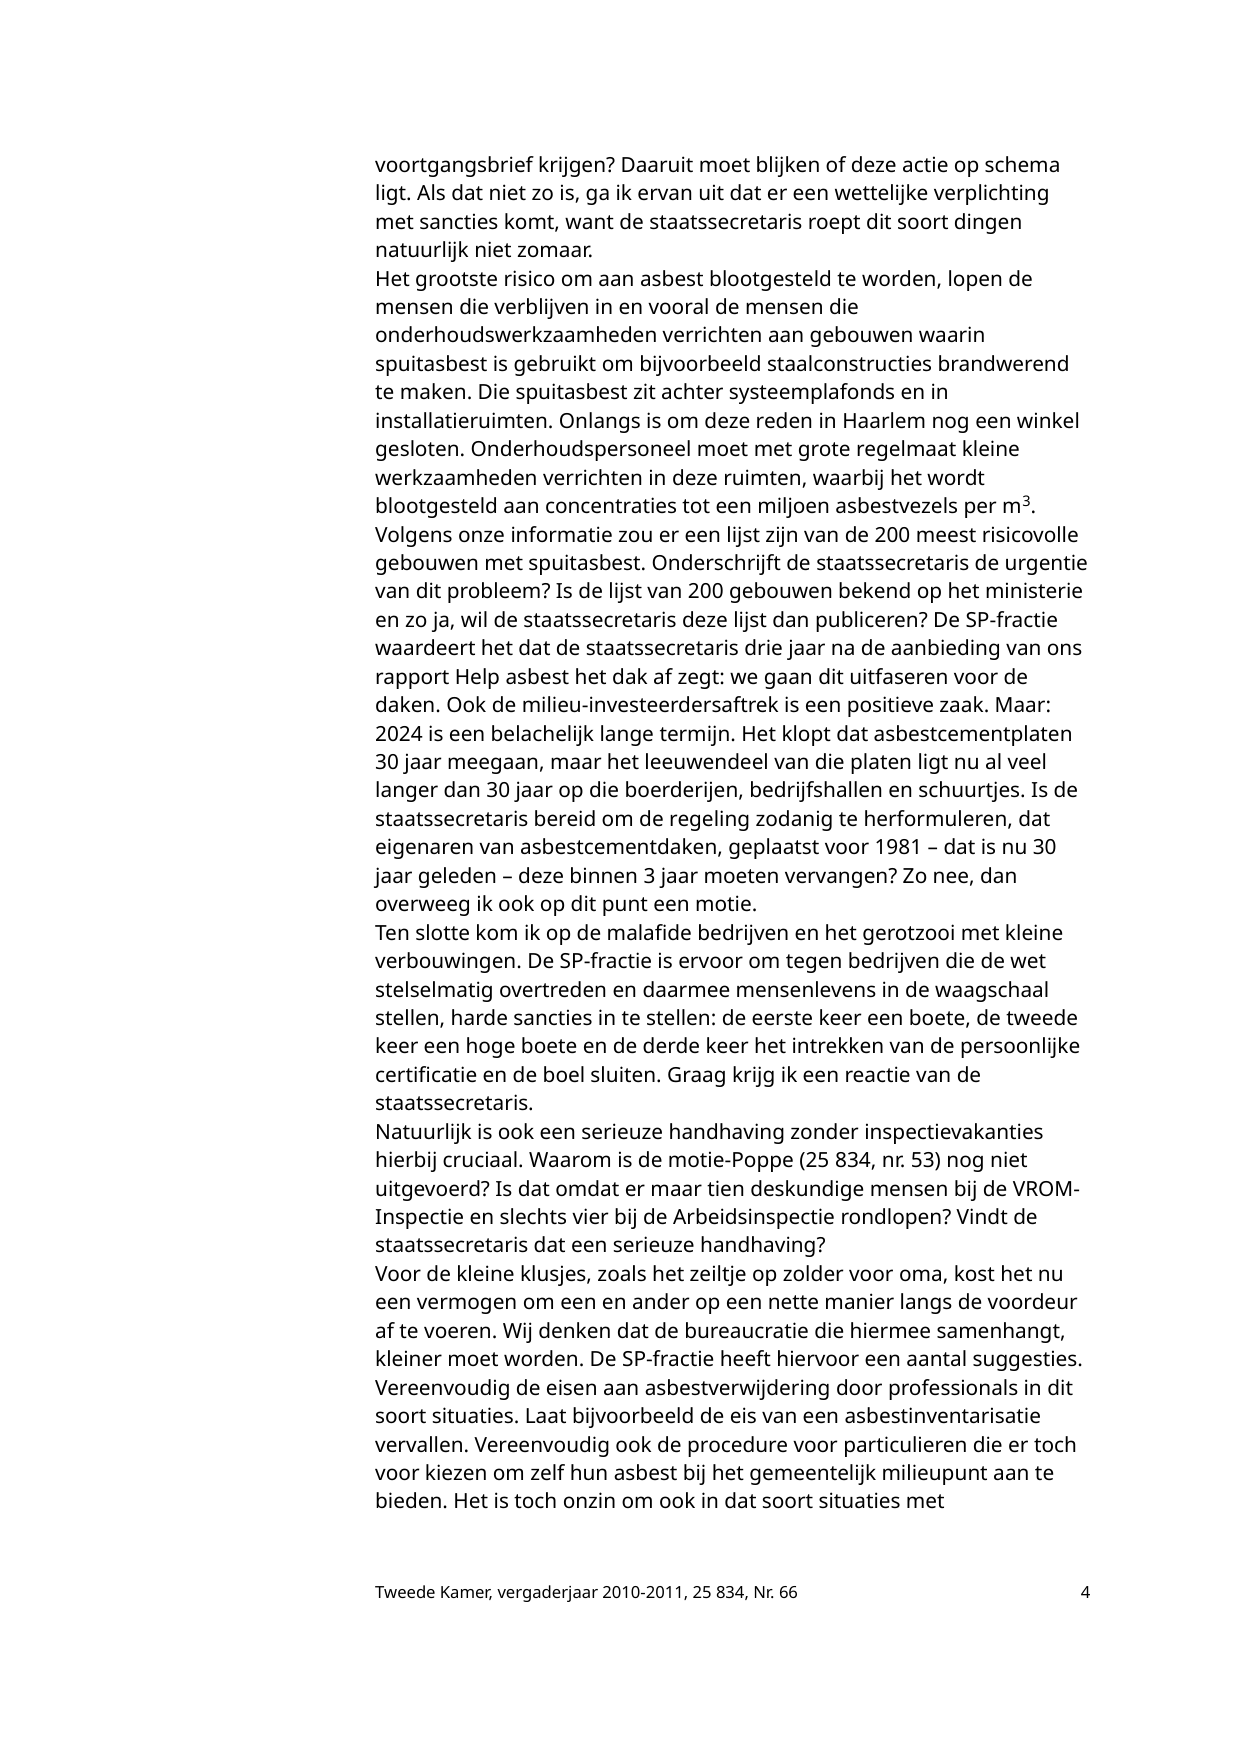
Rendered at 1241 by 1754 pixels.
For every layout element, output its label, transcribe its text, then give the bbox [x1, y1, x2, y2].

text Voor de kleine klusjes, zoals het zeiltje op zolder voor oma, kost het nu een vermogen om een en ander op een nette manier langs de voordeur af te voeren. Wij denken dat de bureaucratie die hiermee samenhangt, kleiner moet worden. De SP-fractie heeft hiervoor een aantal suggesties. Vereenvoudig de eisen aan asbestverwijdering door professionals in dit soort situaties. Laat bijvoorbeeld de eis van een asbestinventarisatie vervallen. Vereenvoudig ook de procedure voor particulieren die er toch voor kiezen om zelf hun asbest bij het gemeentelijk milieupunt aan te bieden. Het is toch onzin om ook in dat soort situaties met [375, 1259, 1090, 1515]
text Het grootste risico om aan asbest blootgesteld te worden, lopen de mensen die verblijven in en vooral de mensen die onderhoudswerkzaamheden verrichten aan gebouwen waarin spuitasbest is gebruikt om bijvoorbeeld staalconstructies brandwerend te maken. Die spuitasbest zit achter systeemplafonds en in installatieruimten. Onlangs is om deze reden in Haarlem nog een winkel gesloten. Onderhoudspersoneel moet met grote regelmaat kleine werkzaamheden verrichten in deze ruimten, waarbij het wordt blootgesteld aan concentraties tot een miljoen asbestvezels per m3. Volgens onze informatie zou er een lijst zijn van de 200 meest risicovolle gebouwen met spuitasbest. Onderschrijft de staatssecretaris de urgentie van dit probleem? Is de lijst van 200 gebouwen bekend op het ministerie en zo ja, wil de staatssecretaris deze lijst dan publiceren? De SP-fractie waardeert het dat de staatssecretaris drie jaar na de aanbieding van ons rapport Help asbest het dak af zegt: we gaan dit uitfaseren voor de daken. Ook de milieu-investeerdersaftrek is een positieve zaak. Maar: 2024 is een belachelijk lange termijn. Het klopt dat asbestcementplaten 30 jaar meegaan, maar het leeuwendeel van die platen ligt nu al veel langer dan 30 jaar op die boerderijen, bedrijfshallen en schuurtjes. Is de staatssecretaris bereid om de regeling zodanig te herformuleren, dat eigenaren van asbestcementdaken, geplaatst voor 1981 – dat is nu 30 jaar geleden – deze binnen 3 jaar moeten vervangen? Zo nee, dan overweeg ik ook op dit punt een motie. [375, 264, 1090, 918]
text Ten slotte kom ik op de malafide bedrijven en het gerotzooi met kleine verbouwingen. De SP-fractie is ervoor om tegen bedrijven die de wet stelselmatig overtreden en daarmee mensenlevens in de waagschaal stellen, harde sancties in te stellen: de eerste keer een boete, de tweede keer een hoge boete en de derde keer het intrekken van de persoonlijke certificatie en de boel sluiten. Graag krijg ik een reactie van de staatssecretaris. [375, 918, 1090, 1117]
text voortgangsbrief krijgen? Daaruit moet blijken of deze actie op schema ligt. Als dat niet zo is, ga ik ervan uit dat er een wettelijke verplichting met sancties komt, want de staatssecretaris roept dit soort dingen natuurlijk niet zomaar. [375, 150, 1090, 264]
text Natuurlijk is ook een serieuze handhaving zonder inspectievakanties hierbij cruciaal. Waarom is de motie-Poppe (25 834, nr. 53) nog niet uitgevoerd? Is dat omdat er maar tien deskundige mensen bij de VROM-Inspectie en slechts vier bij de Arbeidsinspectie rondlopen? Vindt de staatssecretaris dat een serieuze handhaving? [375, 1117, 1090, 1259]
